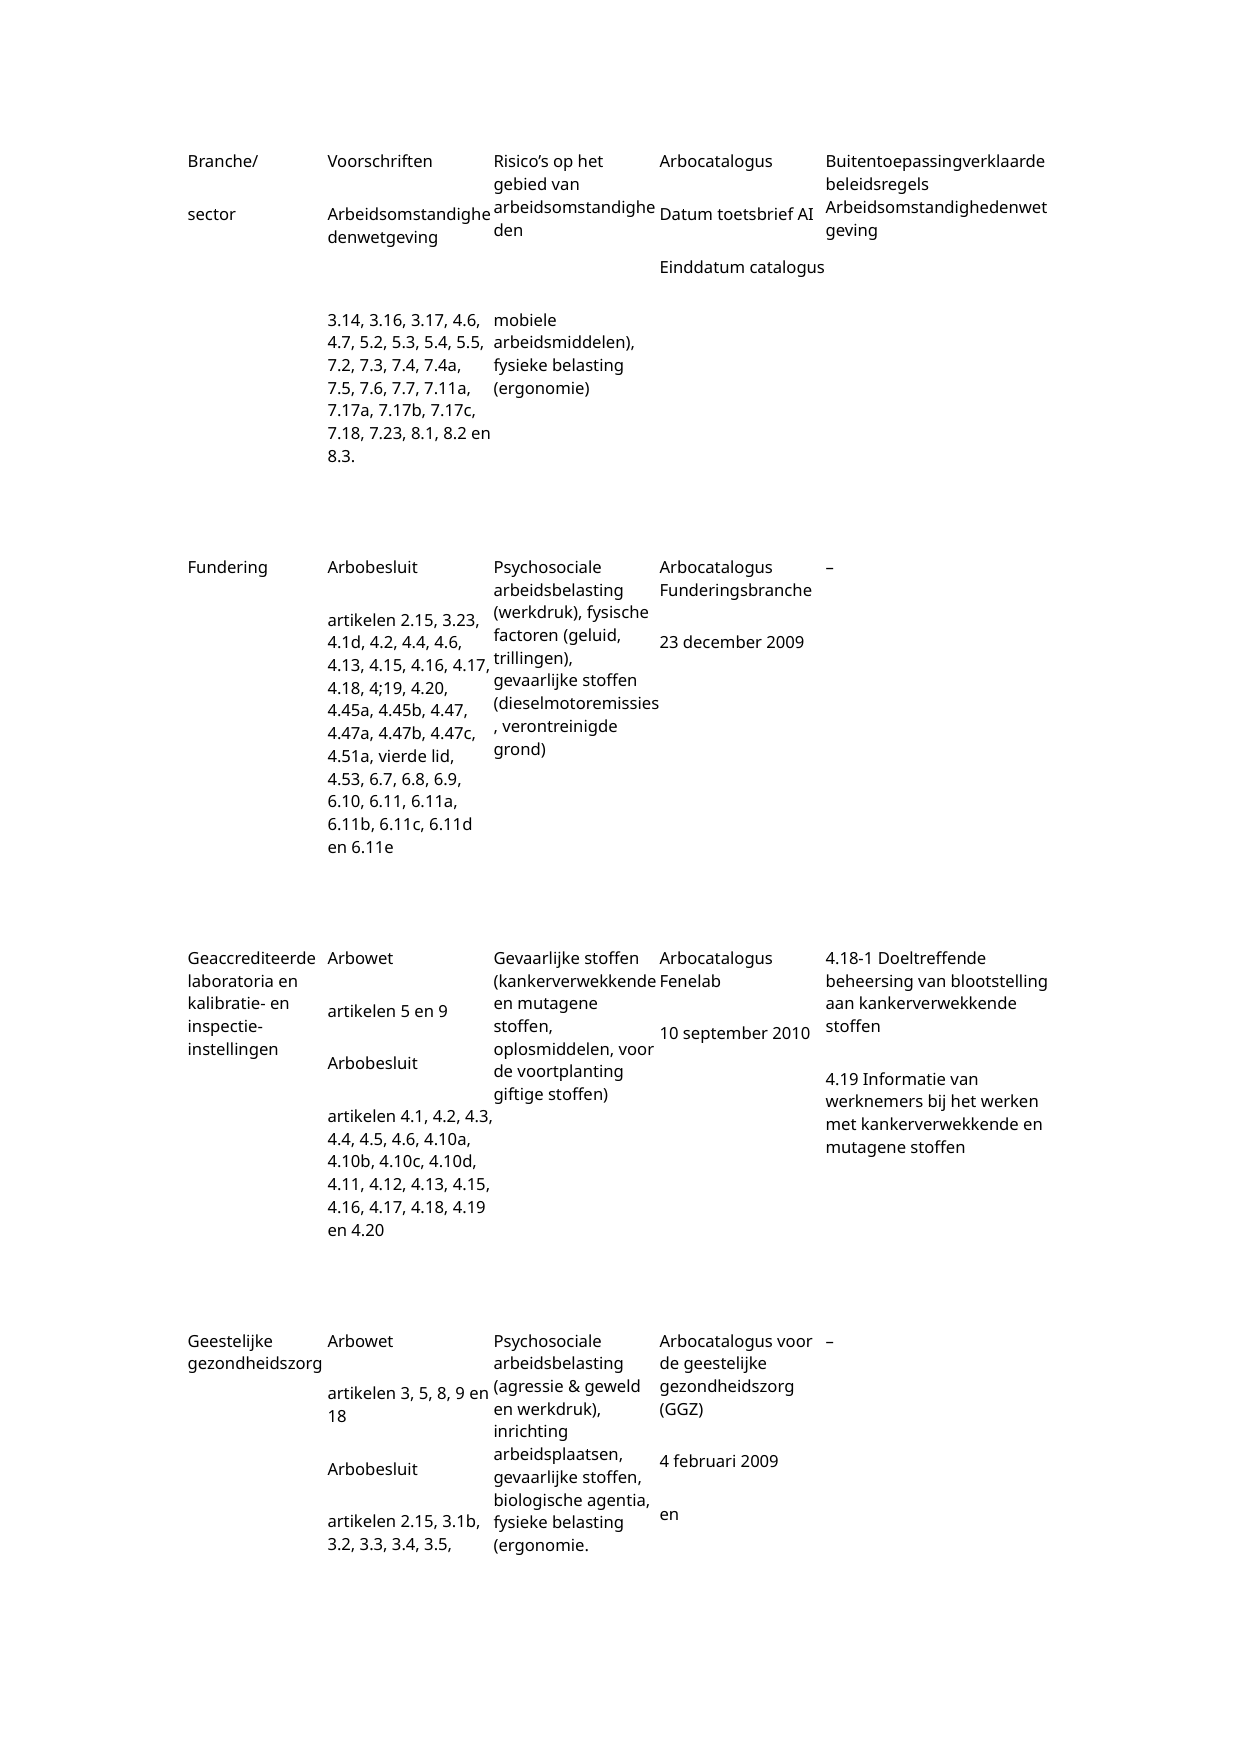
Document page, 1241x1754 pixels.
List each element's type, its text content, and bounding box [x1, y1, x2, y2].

table_cell Arbowet artikelen 5 en 9 Arbobesluit artikelen 4.1, 4.2, 4.3, 4.4, 4.5, 4.6, 4.10a, 4.10b, 4.10c, 4.10d, 4.11, 4.12, 4.13, 4.15, 4.16, 4.17, 4.18, 4.19 en 4.20 [327, 946, 493, 1271]
table_cell [327, 497, 493, 556]
table_cell [327, 1271, 493, 1329]
table_cell Geaccrediteerde laboratoria en kalibratie- en inspectie-instellingen [188, 946, 327, 1271]
table_cell [659, 1271, 825, 1329]
table_cell [188, 308, 327, 497]
table_header Arbocatalogus Datum toetsbrief AI Einddatum catalogus [659, 150, 825, 308]
table_cell [825, 308, 1053, 497]
table_cell Arbowet artikelen 3, 5, 8, 9 en 18 Arbobesluit artikelen 2.15, 3.1b, 3.2, 3.3, 3.4, 3.5, [327, 1329, 493, 1556]
table_cell [825, 888, 1053, 946]
table_cell Arbobesluit artikelen 2.15, 3.23, 4.1d, 4.2, 4.4, 4.6, 4.13, 4.15, 4.16, 4.17, 4.18, 4;19, 4.20, 4.45a, 4.45b, 4.47, 4.47a, 4.47b, 4.47c, 4.51a, vierde lid, 4.53, 6.7, 6.8, 6.9, 6.10, 6.11, 6.11a, 6.11b, 6.11c, 6.11d en 6.11e [327, 556, 493, 888]
table_cell [493, 497, 659, 556]
table_cell Arbocatalogus Funderingsbranche 23 december 2009 [659, 556, 825, 888]
table_cell [188, 1271, 327, 1329]
table_header Voorschriften Arbeidsomstandighedenwetgeving [327, 150, 493, 308]
table_cell – [825, 556, 1053, 888]
table_cell [493, 1271, 659, 1329]
table_header Buitentoepassingverklaarde beleidsregels Arbeidsomstandighedenwetgeving [825, 150, 1053, 308]
table_cell Fundering [188, 556, 327, 888]
table_cell Geestelijke gezondheidszorg [188, 1329, 327, 1556]
table_cell Gevaarlijke stoffen (kankerverwekkende en mutagene stoffen, oplosmiddelen, voor de voortplanting giftige stoffen) [493, 946, 659, 1271]
table_cell Arbocatalogus voor de geestelijke gezondheidszorg (GGZ) 4 februari 2009 en [659, 1329, 825, 1556]
table_cell [493, 888, 659, 946]
table_cell Psychosociale arbeidsbelasting (agressie & geweld en werkdruk), inrichting arbeidsplaatsen, gevaarlijke stoffen, biologische agentia, fysieke belasting (ergonomie. [493, 1329, 659, 1556]
table_header Risico’s op het gebied van arbeidsomstandigheden [493, 150, 659, 308]
table_cell [825, 1271, 1053, 1329]
table_cell mobiele arbeidsmiddelen), fysieke belasting (ergonomie) [493, 308, 659, 497]
table_cell [188, 888, 327, 946]
table_header Branche/ sector [188, 150, 327, 308]
table_cell [188, 497, 327, 556]
table_cell Arbocatalogus Fenelab 10 september 2010 [659, 946, 825, 1271]
table_cell [659, 888, 825, 946]
table_cell [825, 497, 1053, 556]
table_cell 4.18-1 Doeltreffende beheersing van blootstelling aan kankerverwekkende stoffen 4.19 Informatie van werknemers bij het werken met kankerverwekkende en mutagene stoffen [825, 946, 1053, 1271]
table_cell [659, 308, 825, 497]
table_cell [659, 497, 825, 556]
table_cell [327, 888, 493, 946]
table_cell 3.14, 3.16, 3.17, 4.6, 4.7, 5.2, 5.3, 5.4, 5.5, 7.2, 7.3, 7.4, 7.4a, 7.5, 7.6, 7.7, 7.11a, 7.17a, 7.17b, 7.17c, 7.18, 7.23, 8.1, 8.2 en 8.3. [327, 308, 493, 497]
table_cell – [825, 1329, 1053, 1556]
table_cell Psychosociale arbeidsbelasting (werkdruk), fysische factoren (geluid, trillingen), gevaarlijke stoffen (dieselmotoremissies, verontreinigde grond) [493, 556, 659, 888]
